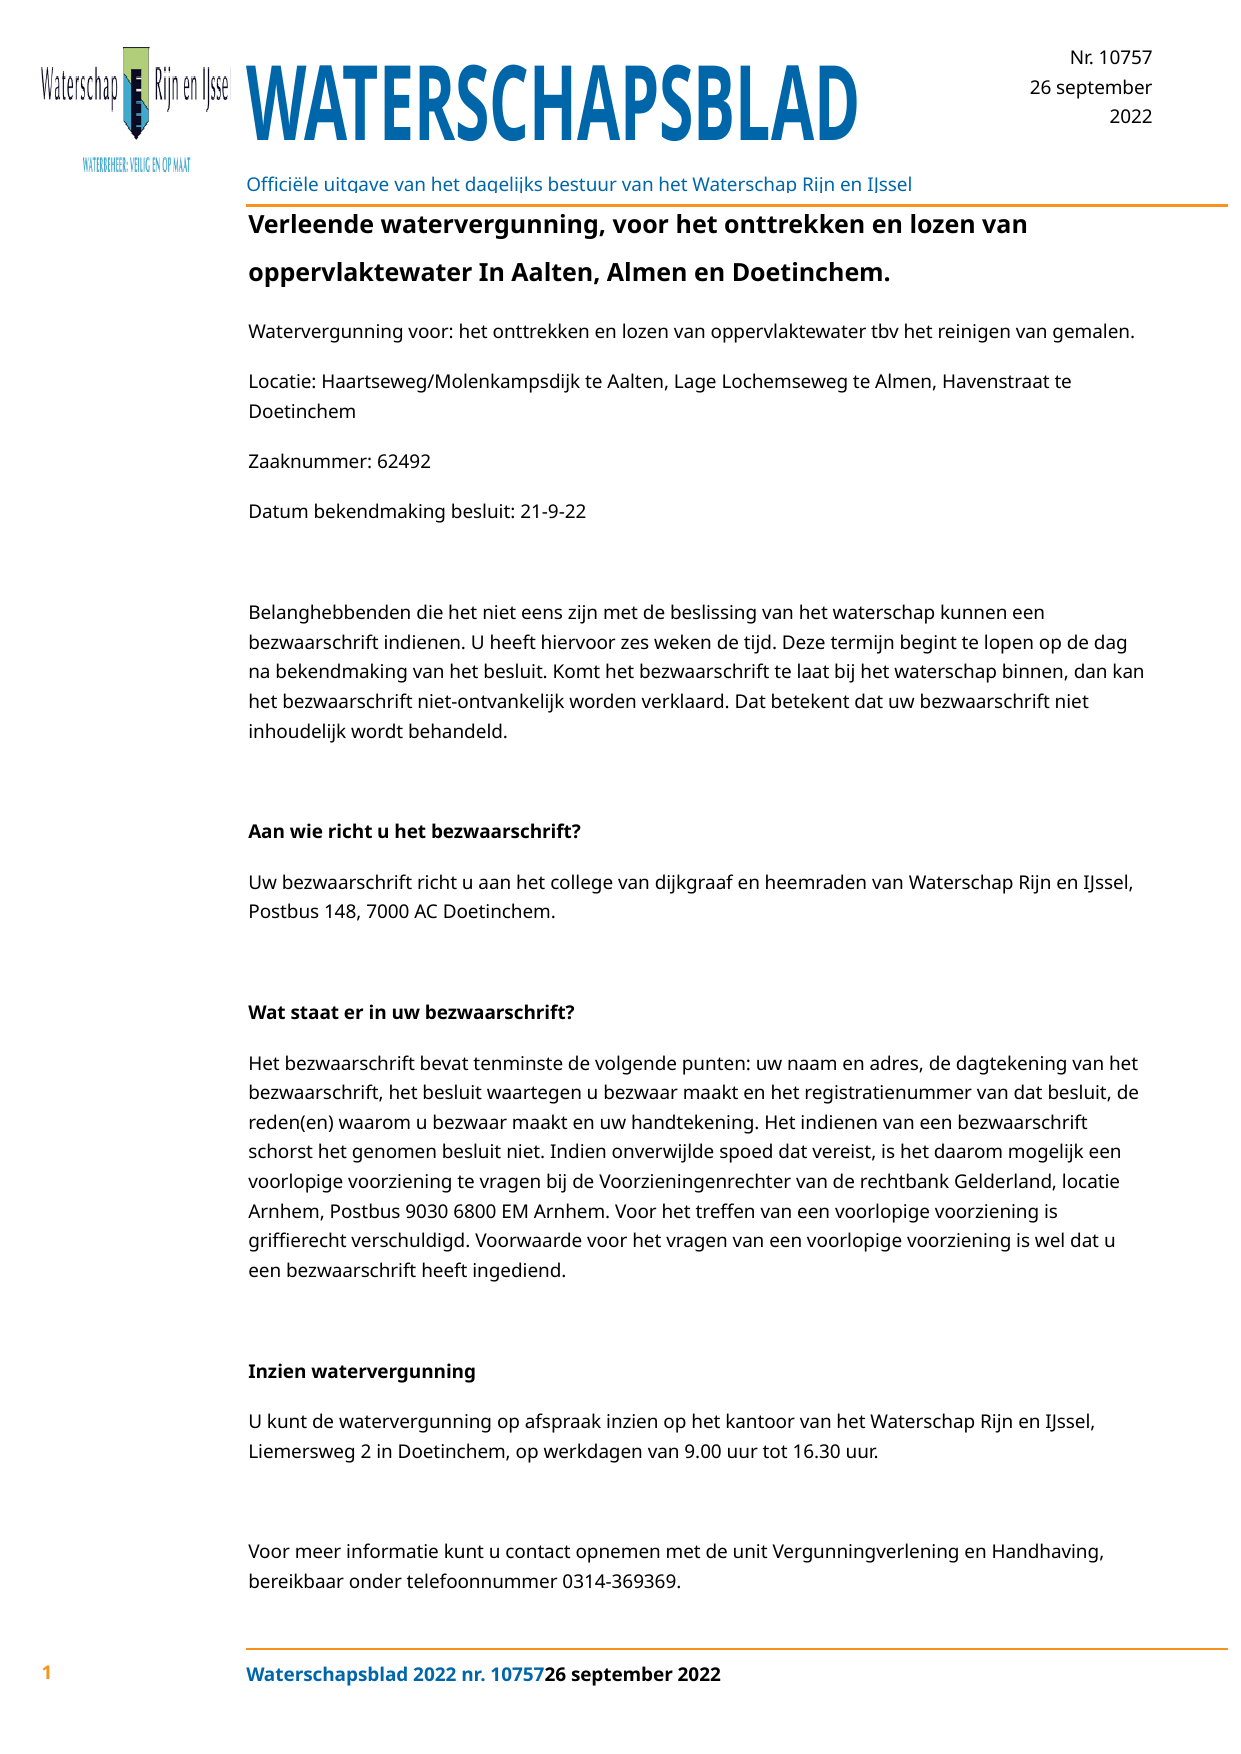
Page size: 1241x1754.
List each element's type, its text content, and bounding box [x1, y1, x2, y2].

text Zaaknummer: 62492 [248, 448, 1152, 474]
text Aan wie richt u het bezwaarschrift? [248, 819, 1152, 844]
text Inzien watervergunning [248, 1358, 1152, 1384]
text Voor meer informatie kunt u contact opnemen met de unit Vergunningverlening en Handhaving, bereikbaar onder telefoonnummer 0314-369369. [248, 1539, 1152, 1594]
text Locatie: Haartseweg/Molenkampsdijk te Aalten, Lage Lochemseweg te Almen, Havenstraat te Doetinchem [248, 368, 1152, 424]
text Verleende watervergunning, voor het onttrekken en lozen van oppervlaktewater In Aalten, Almen en Doetinchem. [248, 207, 1152, 288]
text Het bezwaarschrift bevat tenminste de volgende punten: uw naam en adres, de dagtekening van het bezwaarschrift, het besluit waartegen u bezwaar maakt en het registratienummer van dat besluit, de reden(en) waarom u bezwaar maakt en uw handtekening. Het indienen van een bezwaarschrift schorst het genomen besluit niet. Indien onverwijlde spoed dat vereist, is het daarom mogelijk een voorlopige voorziening te vragen bij de Voorzieningenrechter van de rechtbank Gelderland, locatie Arnhem, Postbus 9030 6800 EM Arnhem. Voor het treffen van een voorlopige voorziening is griffierecht verschuldigd. Voorwaarde voor het vragen van een voorlopige voorziening is wel dat u een bezwaarschrift heeft ingediend. [248, 1050, 1152, 1283]
text U kunt de watervergunning op afspraak inzien op het kantoor van het Waterschap Rijn en IJssel, Liemersweg 2 in Doetinchem, op werkdagen van 9.00 uur tot 16.30 uur. [248, 1408, 1152, 1464]
text Belanghebbenden die het niet eens zijn met de beslissing van het waterschap kunnen een bezwaarschrift indienen. U heeft hiervoor zes weken de tijd. Deze termijn begint te lopen op de dag na bekendmaking van het besluit. Komt het bezwaarschrift te laat bij het waterschap binnen, dan kan het bezwaarschrift niet-ontvankelijk worden verklaard. Dat betekent dat uw bezwaarschrift niet inhoudelijk wordt behandeld. [248, 599, 1152, 744]
text Wat staat er in uw bezwaarschrift? [248, 999, 1152, 1025]
text Watervergunning voor: het onttrekken en lozen van oppervlaktewater tbv het reinigen van gemalen. [248, 318, 1152, 344]
text Datum bekendmaking besluit: 21-9-22 [248, 499, 1152, 524]
text Uw bezwaarschrift richt u aan het college van dijkgraaf en heemraden van Waterschap Rijn en IJssel, Postbus 148, 7000 AC Doetinchem. [248, 869, 1152, 924]
picture [41, 47, 231, 172]
